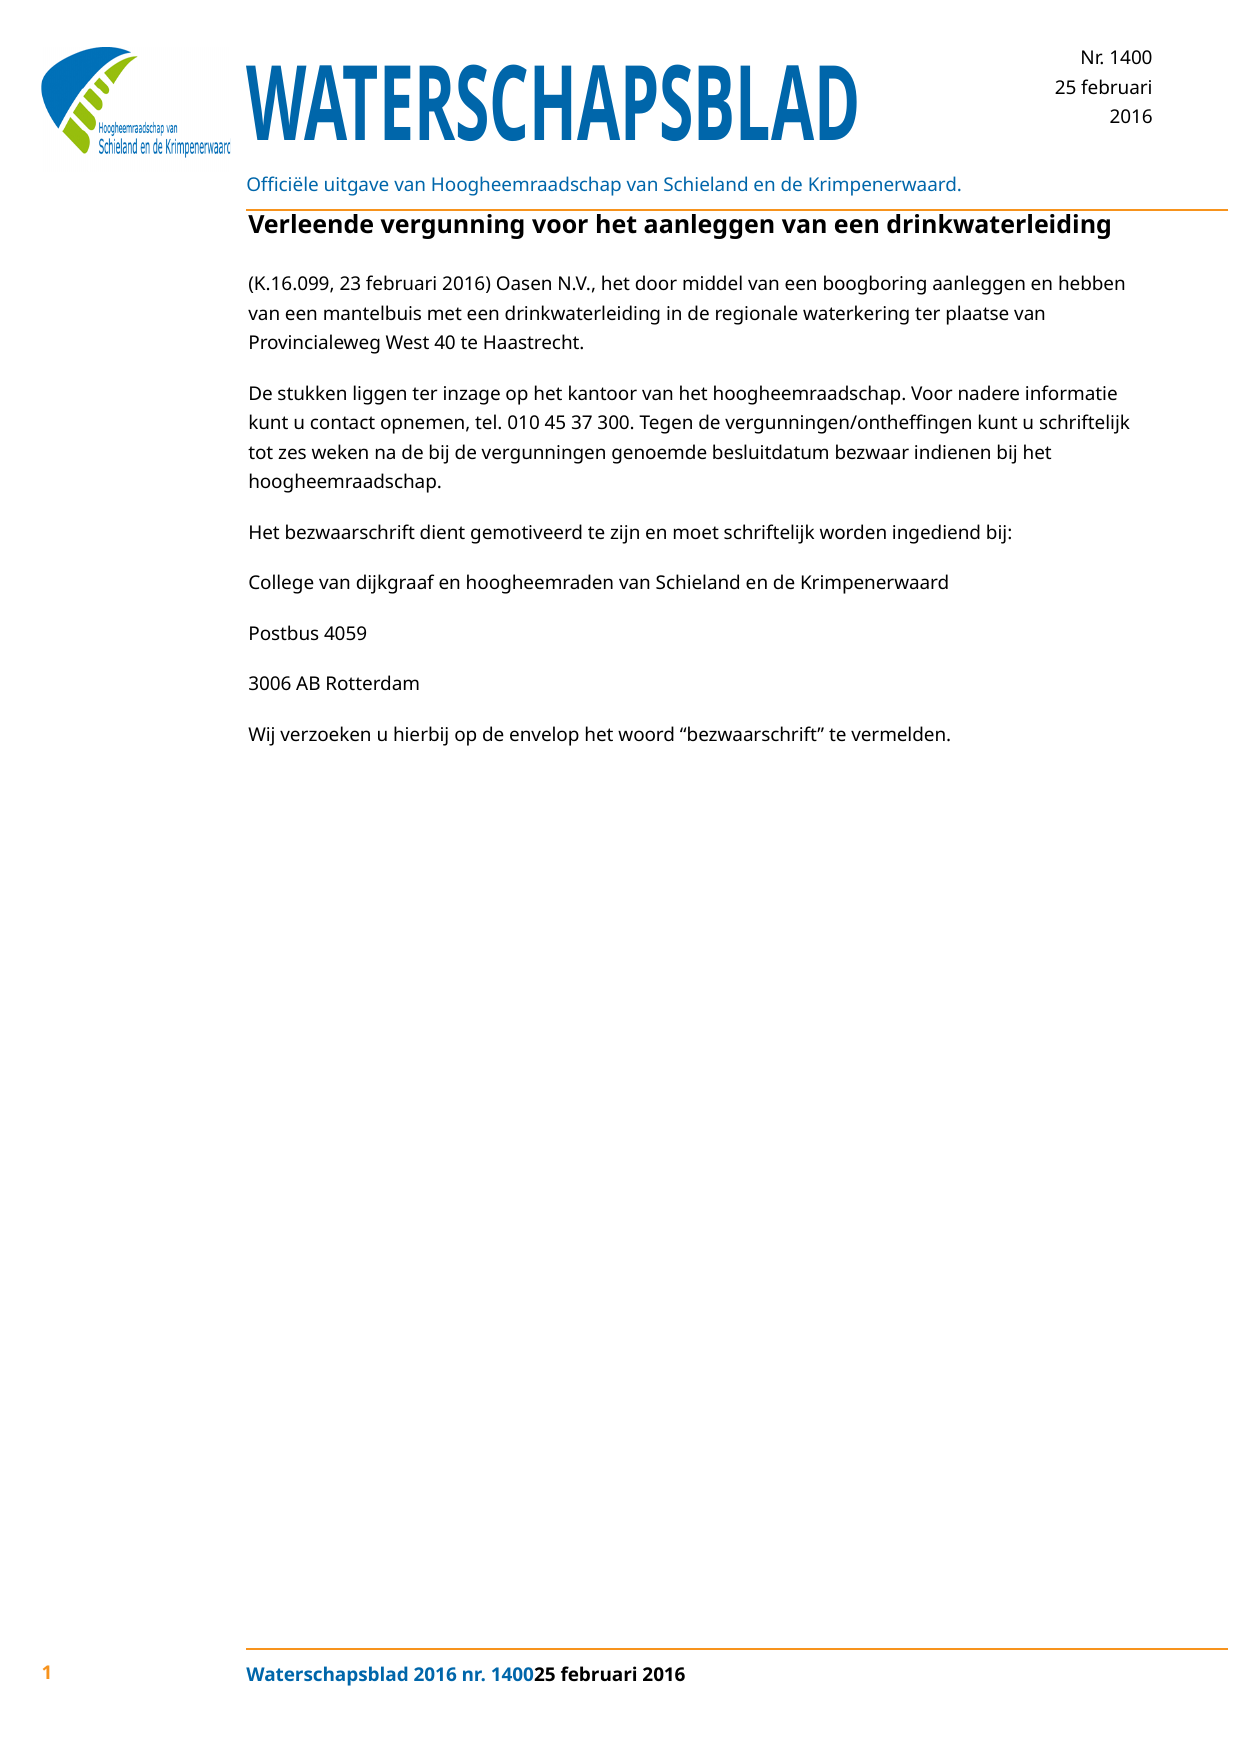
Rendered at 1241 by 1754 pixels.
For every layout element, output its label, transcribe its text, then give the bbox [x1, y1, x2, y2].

text Postbus 4059 [248, 620, 1152, 646]
text Het bezwaarschrift dient gemotiveerd te zijn en moet schriftelijk worden ingediend bij: [248, 519, 1152, 545]
text Verleende vergunning voor het aanleggen van een drinkwaterleiding [248, 211, 1152, 241]
text 3006 AB Rotterdam [248, 670, 1152, 696]
text College van dijkgraaf en hoogheemraden van Schieland en de Krimpenerwaard [248, 569, 1152, 595]
picture [41, 47, 231, 172]
text De stukken liggen ter inzage op het kantoor van het hoogheemraadschap. Voor nadere informatie kunt u contact opnemen, tel. 010 45 37 300. Tegen de vergunningen/ontheffingen kunt u schriftelijk tot zes weken na de bij de vergunningen genoemde besluitdatum bezwaar indienen bij het hoogheemraadschap. [248, 380, 1152, 494]
text Wij verzoeken u hierbij op de envelop het woord “bezwaarschrift” te vermelden. [248, 721, 1152, 746]
text (K.16.099, 23 februari 2016) Oasen N.V., het door middel van een boogboring aanleggen en hebben van een mantelbuis met een drinkwaterleiding in de regionale waterkering ter plaatse van Provincialeweg West 40 te Haastrecht. [248, 270, 1152, 355]
